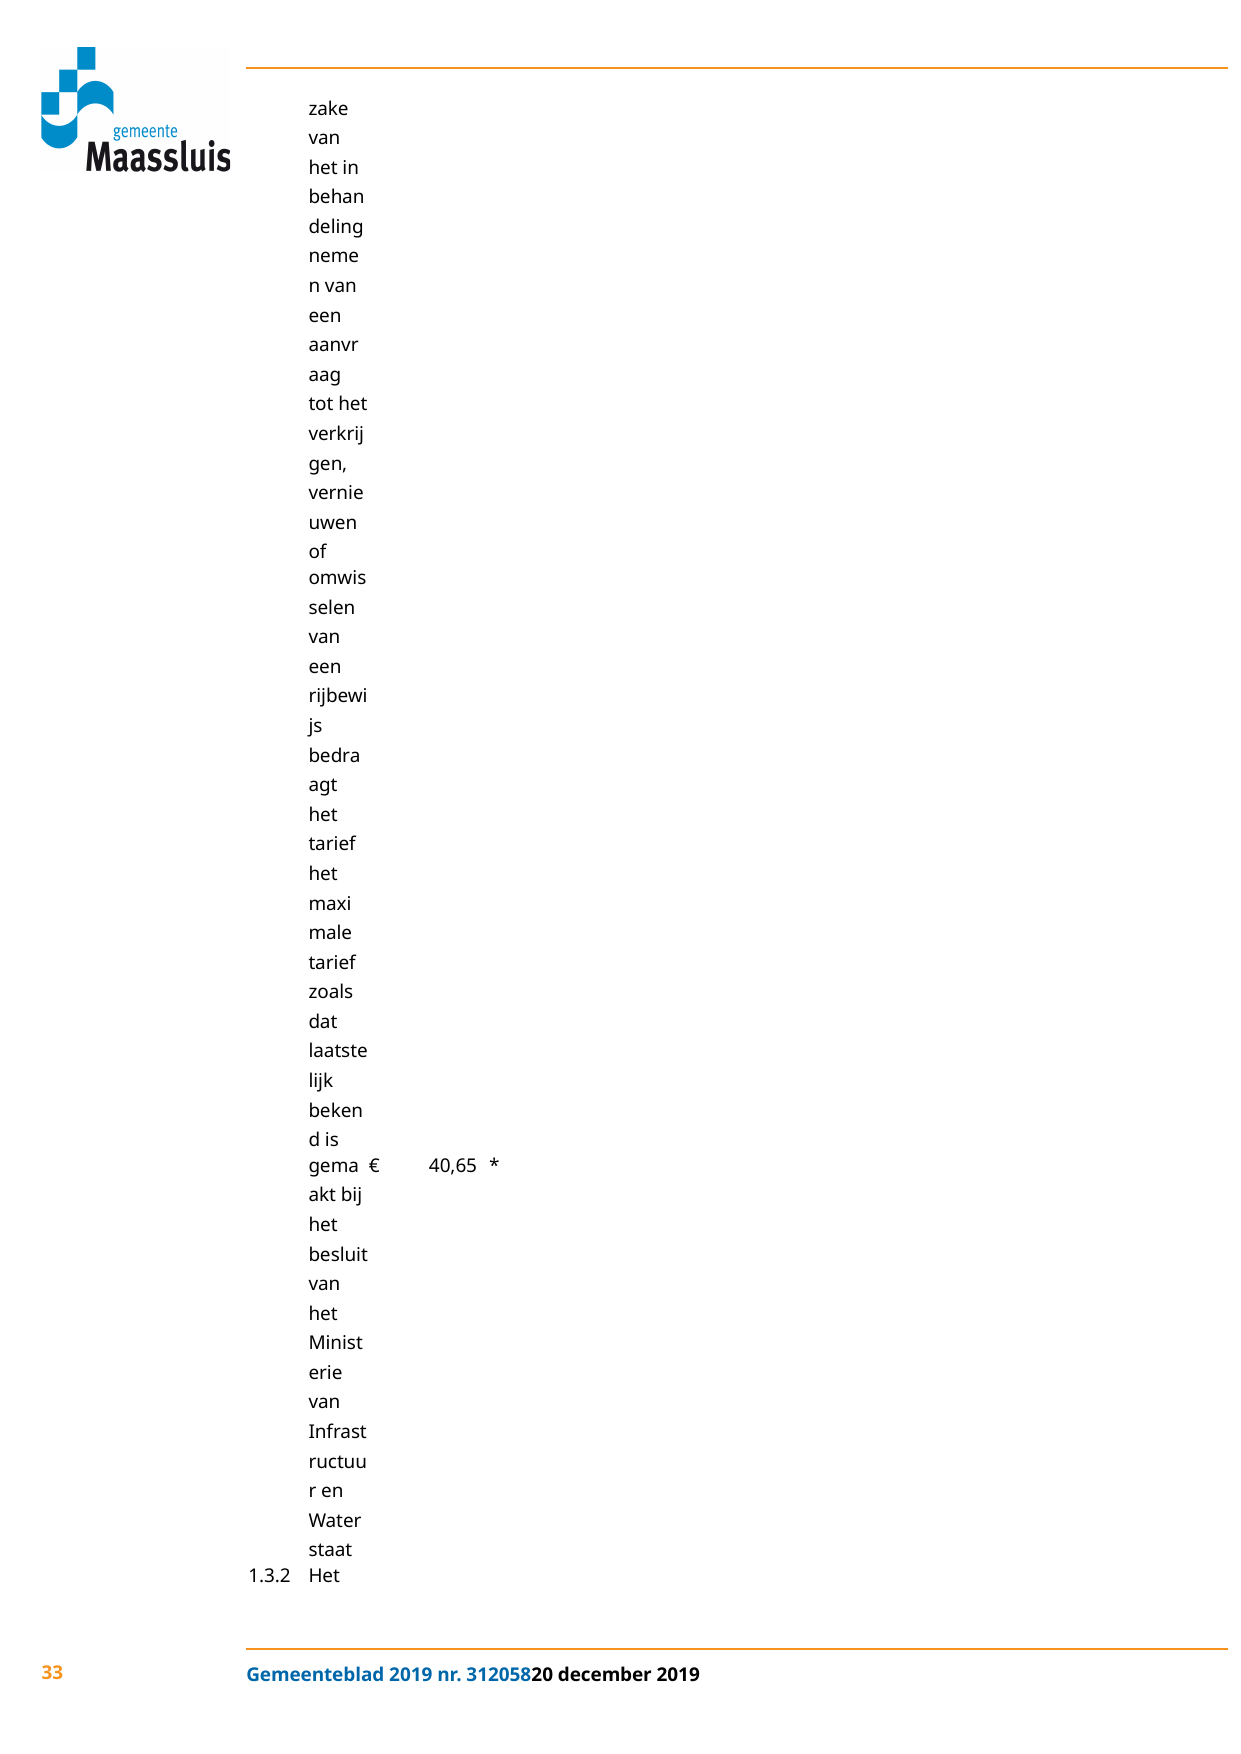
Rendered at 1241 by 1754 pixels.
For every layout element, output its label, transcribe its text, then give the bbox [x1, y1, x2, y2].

table_cell [369, 95, 429, 564]
table_cell omwisselen van een rijbewijs bedraagt het tarief het maximale tarief zoals dat laatstelijk bekend is [308, 564, 368, 1152]
table_cell [429, 564, 489, 1152]
table_cell [248, 95, 308, 564]
table_cell * [489, 1152, 549, 1562]
picture [41, 47, 77, 92]
table_cell zake van het in behandeling nemen van een aanvraag tot het verkrijgen, vernieuwen of [308, 95, 368, 564]
table_cell 1.3.2 [248, 1563, 308, 1588]
table_cell € [369, 1152, 429, 1562]
table_cell [248, 564, 308, 1152]
table_cell [489, 95, 549, 564]
table_cell [429, 95, 489, 564]
table_cell [429, 1563, 489, 1588]
picture [41, 47, 231, 172]
table_cell Het [308, 1563, 368, 1588]
table_cell 40,65 [429, 1152, 489, 1562]
table_cell [489, 564, 549, 1152]
table_cell [248, 1152, 308, 1562]
table_cell gemaakt bij het besluit van het Ministerie van Infrastructuur en Waterstaat [308, 1152, 368, 1562]
table_cell [369, 1563, 429, 1588]
table_cell [369, 564, 429, 1152]
table_cell [489, 1563, 549, 1588]
